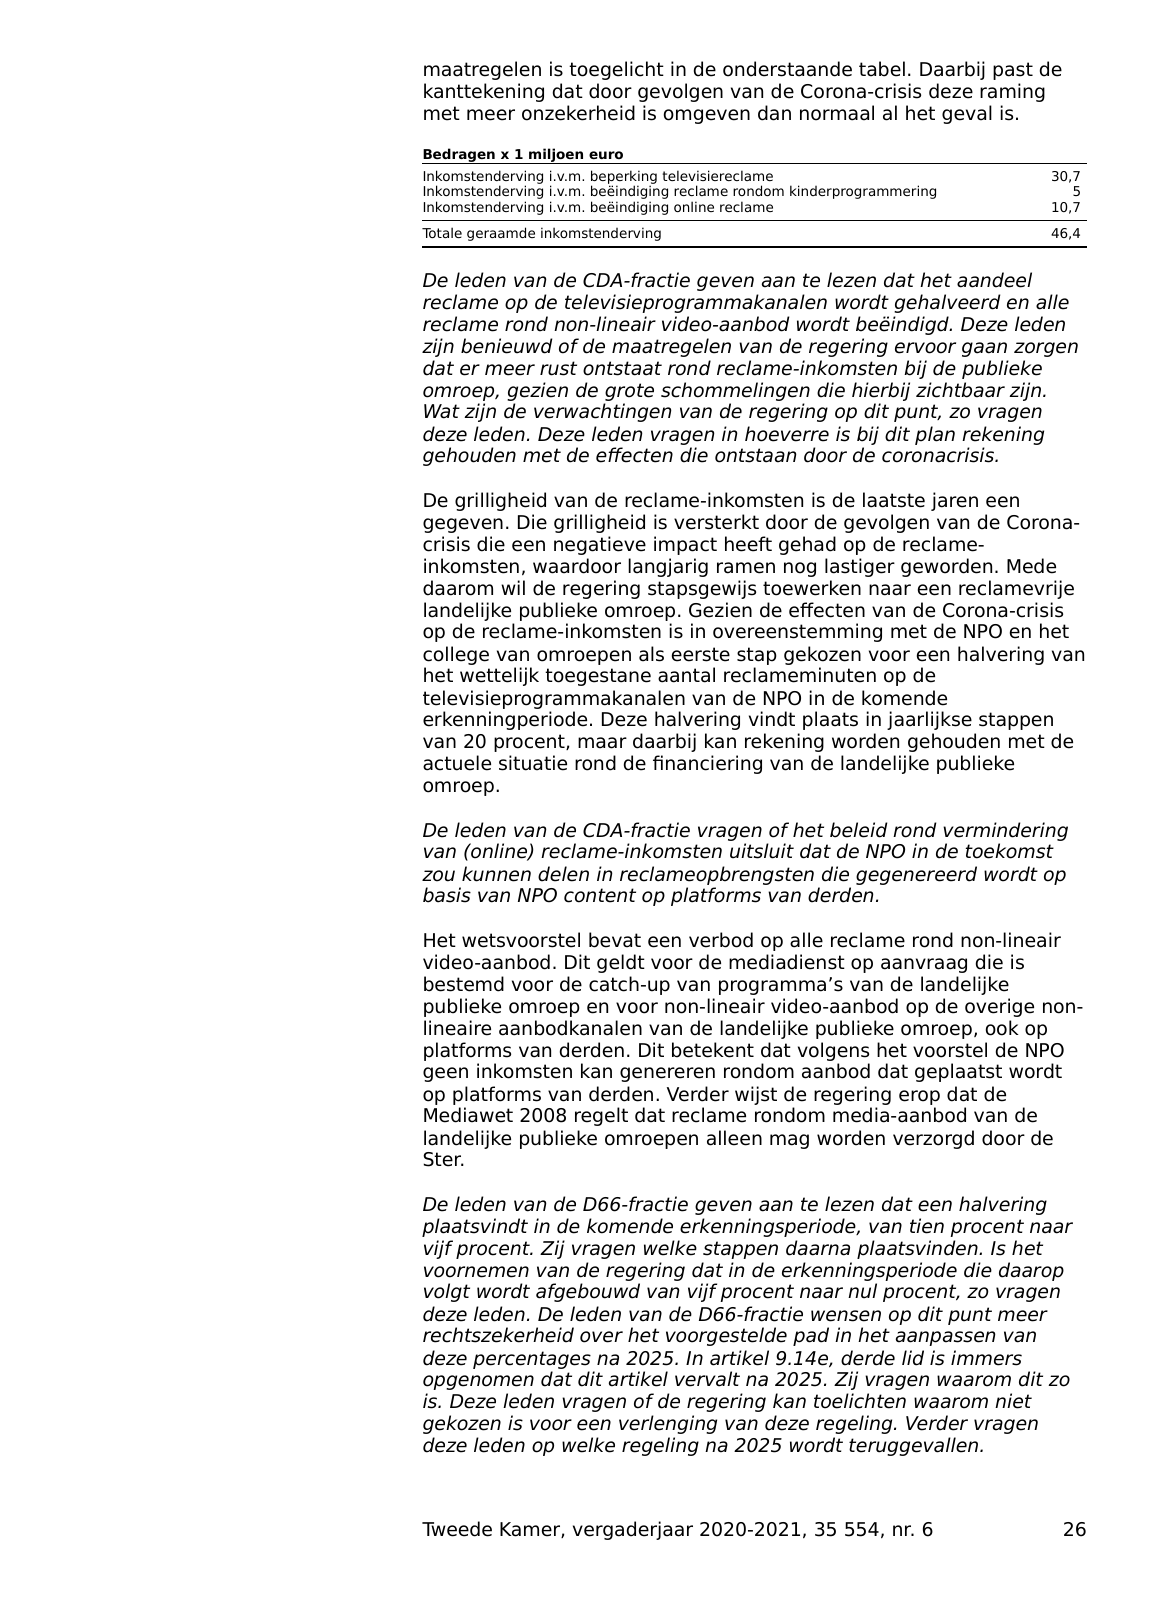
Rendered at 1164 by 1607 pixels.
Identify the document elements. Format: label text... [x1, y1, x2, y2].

table_cell 10,7 [963, 200, 1087, 220]
table_cell Inkomstenderving i.v.m. beperking televisiereclame [422, 164, 963, 184]
table_cell Totale geraamde inkomstenderving [422, 221, 963, 246]
table_cell Inkomstenderving i.v.m. beëindiging reclame rondom kinderprogrammering [422, 184, 963, 200]
table_cell Inkomstenderving i.v.m. beëindiging online reclame [422, 200, 963, 220]
text maatregelen is toegelicht in de onderstaande tabel. Daarbij past de kanttekening dat door gevolgen van de Corona-crisis deze raming met meer onzekerheid is omgeven dan normaal al het geval is. [422, 59, 1087, 125]
text De leden van de CDA-fractie geven aan te lezen dat het aandeel reclame op de televisieprogrammakanalen wordt gehalveerd en alle reclame rond non-lineair video-aanbod wordt beëindigd. Deze leden zijn benieuwd of de maatregelen van de regering ervoor gaan zorgen dat er meer rust ontstaat rond reclame-inkomsten bij de publieke omroep, gezien de grote schommelingen die hierbij zichtbaar zijn. Wat zijn de verwachtingen van de regering op dit punt, zo vragen deze leden. Deze leden vragen in hoeverre is bij dit plan rekening gehouden met de effecten die ontstaan door de coronacrisis. [422, 269, 1087, 467]
text De grilligheid van de reclame-inkomsten is de laatste jaren een gegeven. Die grilligheid is versterkt door de gevolgen van de Corona-crisis die een negatieve impact heeft gehad op de reclame-inkomsten, waardoor langjarig ramen nog lastiger geworden. Mede daarom wil de regering stapsgewijs toewerken naar een reclamevrije landelijke publieke omroep. Gezien de effecten van de Corona-crisis op de reclame-inkomsten is in overeenstemming met de NPO en het college van omroepen als eerste stap gekozen voor een halvering van het wettelijk toegestane aantal reclameminuten op de televisieprogrammakanalen van de NPO in de komende erkenningperiode. Deze halvering vindt plaats in jaarlijkse stappen van 20 procent, maar daarbij kan rekening worden gehouden met de actuele situatie rond de financiering van de landelijke publieke omroep. [422, 489, 1087, 797]
text Het wetsvoorstel bevat een verbod op alle reclame rond non-lineair video-aanbod. Dit geldt voor de mediadienst op aanvraag die is bestemd voor de catch-up van programma’s van de landelijke publieke omroep en voor non-lineair video-aanbod op de overige non-lineaire aanbodkanalen van de landelijke publieke omroep, ook op platforms van derden. Dit betekent dat volgens het voorstel de NPO geen inkomsten kan genereren rondom aanbod dat geplaatst wordt op platforms van derden. Verder wijst de regering erop dat de Mediawet 2008 regelt dat reclame rondom media-aanbod van de landelijke publieke omroepen alleen mag worden verzorgd door de Ster. [422, 929, 1087, 1171]
table_header Bedragen x 1 miljoen euro [422, 147, 1087, 163]
table_cell 30,7 [963, 164, 1087, 184]
table_cell 46,4 [963, 221, 1087, 246]
text De leden van de CDA-fractie vragen of het beleid rond vermindering van (online) reclame-inkomsten uitsluit dat de NPO in de toekomst zou kunnen delen in reclameopbrengsten die gegenereerd wordt op basis van NPO content op platforms van derden. [422, 819, 1087, 907]
text De leden van de D66-fractie geven aan te lezen dat een halvering plaatsvindt in de komende erkenningsperiode, van tien procent naar vijf procent. Zij vragen welke stappen daarna plaatsvinden. Is het voornemen van de regering dat in de erkenningsperiode die daarop volgt wordt afgebouwd van vijf procent naar nul procent, zo vragen deze leden. De leden van de D66-fractie wensen op dit punt meer rechtszekerheid over het voorgestelde pad in het aanpassen van deze percentages na 2025. In artikel 9.14e, derde lid is immers opgenomen dat dit artikel vervalt na 2025. Zij vragen waarom dit zo is. Deze leden vragen of de regering kan toelichten waarom niet gekozen is voor een verlenging van deze regeling. Verder vragen deze leden op welke regeling na 2025 wordt teruggevallen. [422, 1193, 1087, 1457]
table_cell 5 [963, 184, 1087, 200]
